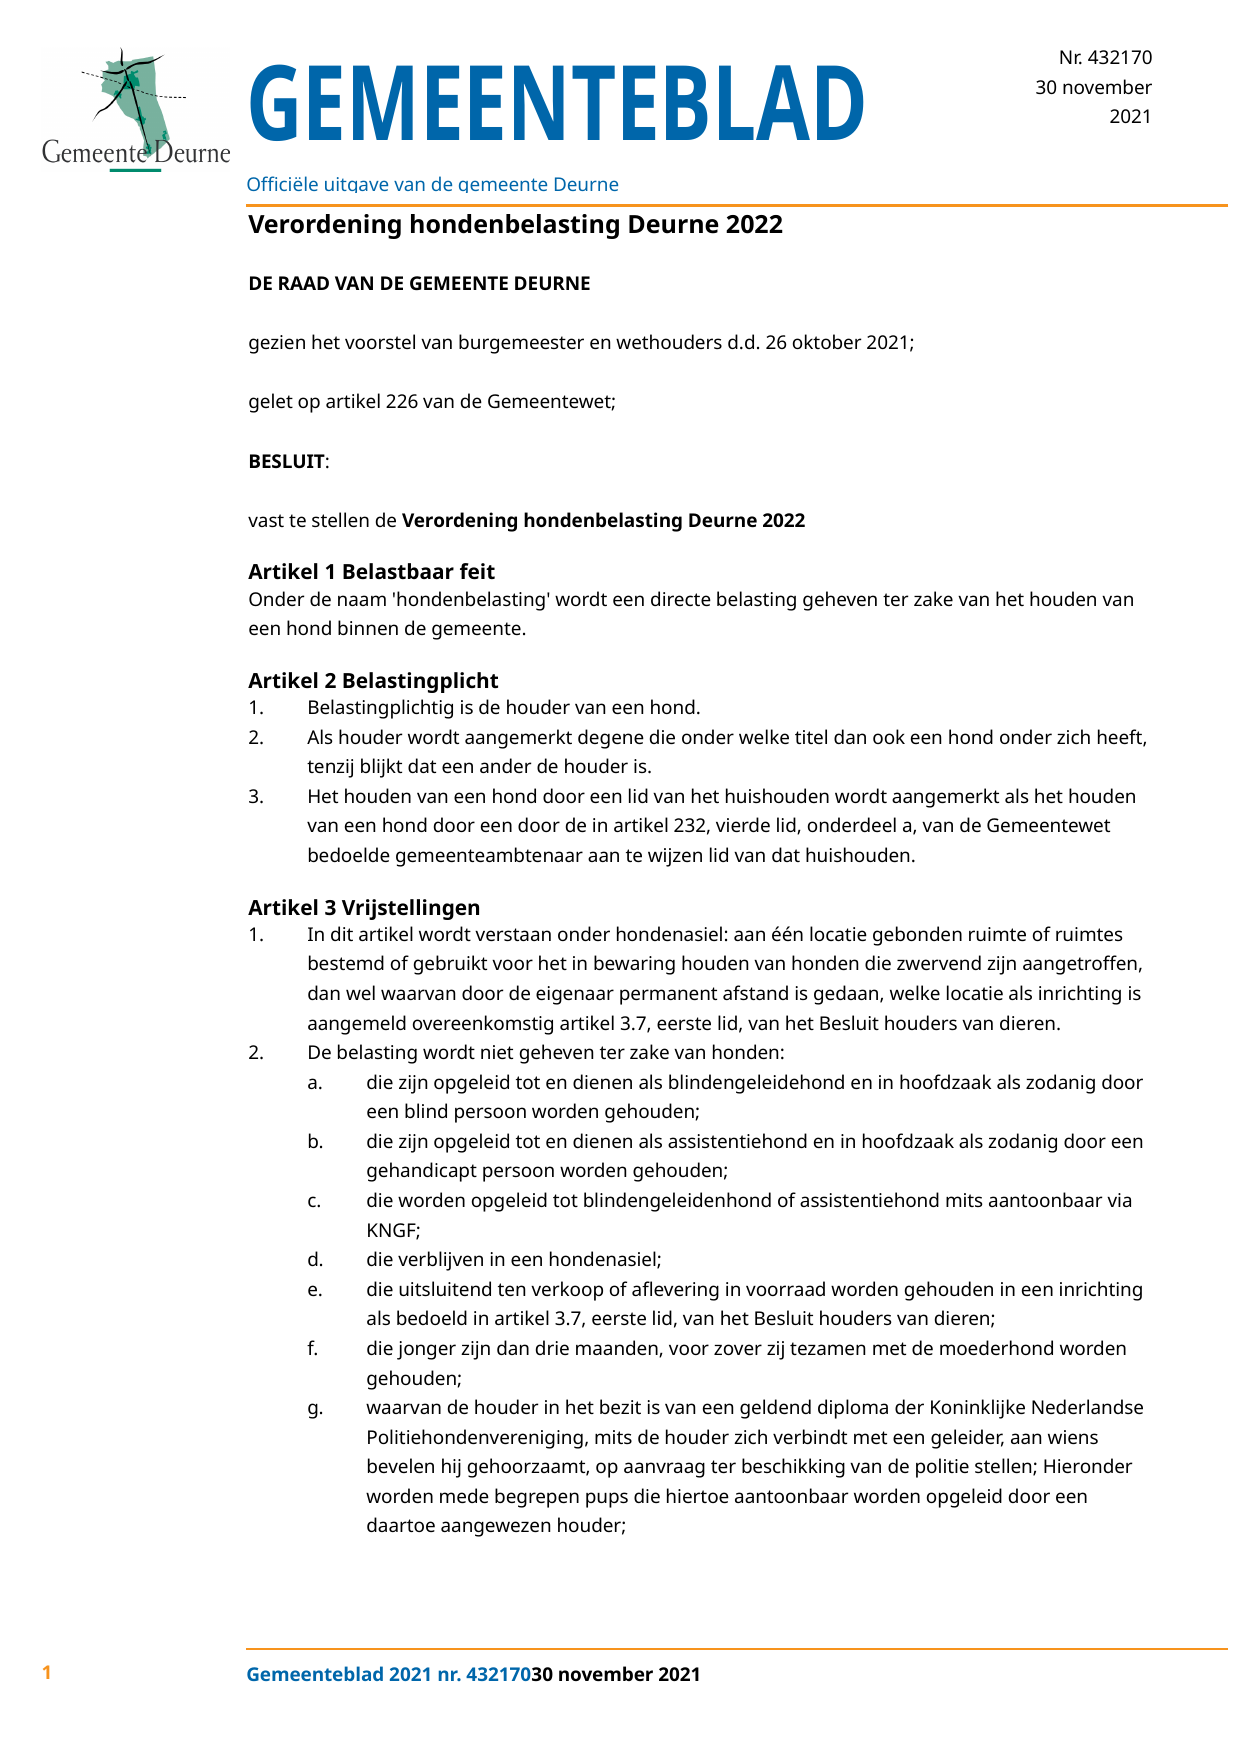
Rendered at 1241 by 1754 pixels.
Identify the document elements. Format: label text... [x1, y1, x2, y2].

text Onder de naam 'hondenbelasting' wordt een directe belasting geheven ter zake van het houden van een hond binnen de gemeente. [248, 586, 1152, 641]
text Artikel 2 Belastingplicht [248, 666, 1152, 694]
list die worden opgeleid tot blindengeleidenhond of assistentiehond mits aantoonbaar via KNGF; [307, 1187, 1152, 1243]
list die uitsluitend ten verkoop of aflevering in voorraad worden gehouden in een inrichting als bedoeld in artikel 3.7, eerste lid, van het Besluit houders van dieren; [307, 1276, 1152, 1331]
list die verblijven in een hondenasiel; [307, 1246, 1152, 1272]
list De belasting wordt niet geheven ter zake van honden: [248, 1039, 1152, 1065]
text Artikel 3 Vrijstellingen [248, 893, 1152, 921]
list die zijn opgeleid tot en dienen als assistentiehond en in hoofdzaak als zodanig door een gehandicapt persoon worden gehouden; [307, 1128, 1152, 1183]
list Belastingplichtig is de houder van een hond. [248, 694, 1152, 720]
list Als houder wordt aangemerkt degene die onder welke titel dan ook een hond onder zich heeft, tenzij blijkt dat een ander de houder is. [248, 724, 1152, 779]
list waarvan de houder in het bezit is van een geldend diploma der Koninklijke Nederlandse Politiehondenvereniging, mits de houder zich verbindt met een geleider, aan wiens bevelen hij gehoorzaamt, op aanvraag ter beschikking van de politie stellen; Hieronder worden mede begrepen pups die hiertoe aantoonbaar worden opgeleid door een daartoe aangewezen houder; [307, 1394, 1152, 1538]
text Artikel 1 Belastbaar feit [248, 557, 1152, 586]
list die jonger zijn dan drie maanden, voor zover zij tezamen met de moederhond worden gehouden; [307, 1335, 1152, 1391]
text DE RAAD VAN DE GEMEENTE DEURNE [248, 270, 1152, 296]
text BESLUIT: [248, 448, 1152, 473]
text gelet op artikel 226 van de Gemeentewet; [248, 389, 1152, 414]
list Het houden van een hond door een lid van het huishouden wordt aangemerkt als het houden van een hond door een door de in artikel 232, vierde lid, onderdeel a, van de Gemeentewet bedoelde gemeenteambtenaar aan te wijzen lid van dat huishouden. [248, 783, 1152, 868]
text Verordening hondenbelasting Deurne 2022 [248, 207, 1152, 241]
text gezien het voorstel van burgemeester en wethouders d.d. 26 oktober 2021; [248, 329, 1152, 355]
text vast te stellen de Verordening hondenbelasting Deurne 2022 [248, 507, 1152, 533]
list In dit artikel wordt verstaan onder hondenasiel: aan één locatie gebonden ruimte of ruimtes bestemd of gebruikt voor het in bewaring houden van honden die zwervend zijn aangetroffen, dan wel waarvan door de eigenaar permanent afstand is gedaan, welke locatie als inrichting is aangemeld overeenkomstig artikel 3.7, eerste lid, van het Besluit houders van dieren. [248, 921, 1152, 1036]
list die zijn opgeleid tot en dienen als blindengeleidehond en in hoofdzaak als zodanig door een blind persoon worden gehouden; [307, 1069, 1152, 1124]
picture [41, 47, 231, 172]
